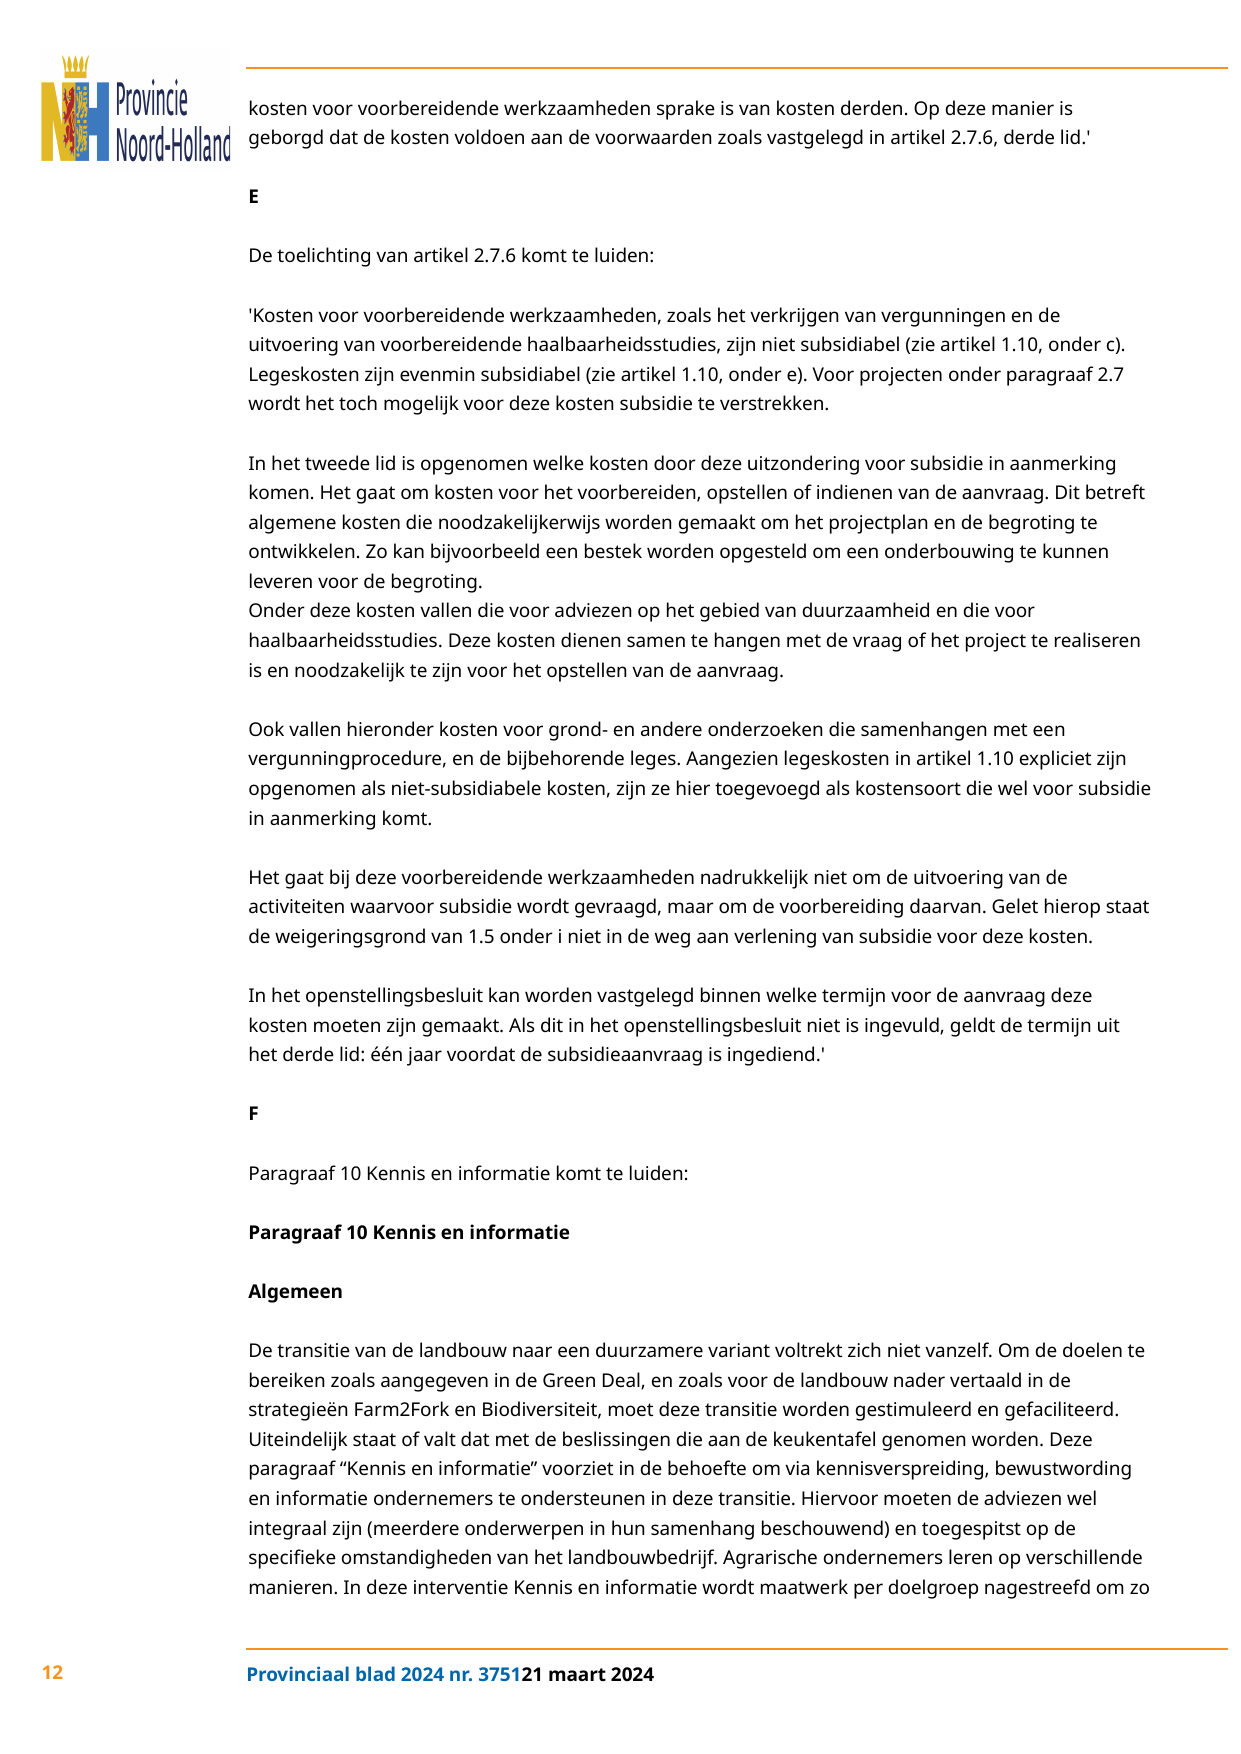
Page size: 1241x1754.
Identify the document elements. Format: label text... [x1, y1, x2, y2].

text Onder deze kosten vallen die voor adviezen op het gebied van duurzaamheid en die voor haalbaarheidsstudies. Deze kosten dienen samen te hangen met de vraag of het project te realiseren is en noodzakelijk te zijn voor het opstellen van de aanvraag. [248, 598, 1152, 683]
picture [41, 47, 231, 172]
text F [248, 1101, 1152, 1126]
text Algemeen [248, 1278, 1152, 1304]
text De toelichting van artikel 2.7.6 komt te luiden: [248, 243, 1152, 268]
text E [248, 183, 1152, 209]
text kosten voor voorbereidende werkzaamheden sprake is van kosten derden. Op deze manier is geborgd dat de kosten voldoen aan de voorwaarden zoals vastgelegd in artikel 2.7.6, derde lid.' [248, 95, 1152, 150]
text In het tweede lid is opgenomen welke kosten door deze uitzondering voor subsidie in aanmerking komen. Het gaat om kosten voor het voorbereiden, opstellen of indienen van de aanvraag. Dit betreft algemene kosten die noodzakelijkerwijs worden gemaakt om het projectplan en de begroting te ontwikkelen. Zo kan bijvoorbeeld een bestek worden opgesteld om een onderbouwing te kunnen leveren voor de begroting. [248, 450, 1152, 594]
text In het openstellingsbesluit kan worden vastgelegd binnen welke termijn voor de aanvraag deze kosten moeten zijn gemaakt. Als dit in het openstellingsbesluit niet is ingevuld, geldt de termijn uit het derde lid: één jaar voordat de subsidieaanvraag is ingediend.' [248, 982, 1152, 1067]
text Ook vallen hieronder kosten voor grond- en andere onderzoeken die samenhangen met een vergunningprocedure, en de bijbehorende leges. Aangezien legeskosten in artikel 1.10 expliciet zijn opgenomen als niet-subsidiabele kosten, zijn ze hier toegevoegd als kostensoort die wel voor subsidie in aanmerking komt. [248, 716, 1152, 831]
text Paragraaf 10 Kennis en informatie komt te luiden: [248, 1160, 1152, 1186]
text 'Kosten voor voorbereidende werkzaamheden, zoals het verkrijgen van vergunningen en de uitvoering van voorbereidende haalbaarheidsstudies, zijn niet subsidiabel (zie artikel 1.10, onder c). Legeskosten zijn evenmin subsidiabel (zie artikel 1.10, onder e). Voor projecten onder paragraaf 2.7 wordt het toch mogelijk voor deze kosten subsidie te verstrekken. [248, 302, 1152, 416]
text De transitie van de landbouw naar een duurzamere variant voltrekt zich niet vanzelf. Om de doelen te bereiken zoals aangegeven in de Green Deal, en zoals voor de landbouw nader vertaald in de strategieën Farm2Fork en Biodiversiteit, moet deze transitie worden gestimuleerd en gefaciliteerd. Uiteindelijk staat of valt dat met de beslissingen die aan de keukentafel genomen worden. Deze paragraaf “Kennis en informatie” voorziet in de behoefte om via kennisverspreiding, bewustwording en informatie ondernemers te ondersteunen in deze transitie. Hiervoor moeten de adviezen wel integraal zijn (meerdere onderwerpen in hun samenhang beschouwend) en toegespitst op de specifieke omstandigheden van het landbouwbedrijf. Agrarische ondernemers leren op verschillende manieren. In deze interventie Kennis en informatie wordt maatwerk per doelgroep nagestreefd om zo [248, 1337, 1152, 1600]
text Paragraaf 10 Kennis en informatie [248, 1219, 1152, 1245]
text Het gaat bij deze voorbereidende werkzaamheden nadrukkelijk niet om de uitvoering van de activiteiten waarvoor subsidie wordt gevraagd, maar om de voorbereiding daarvan. Gelet hierop staat de weigeringsgrond van 1.5 onder i niet in de weg aan verlening van subsidie voor deze kosten. [248, 864, 1152, 949]
